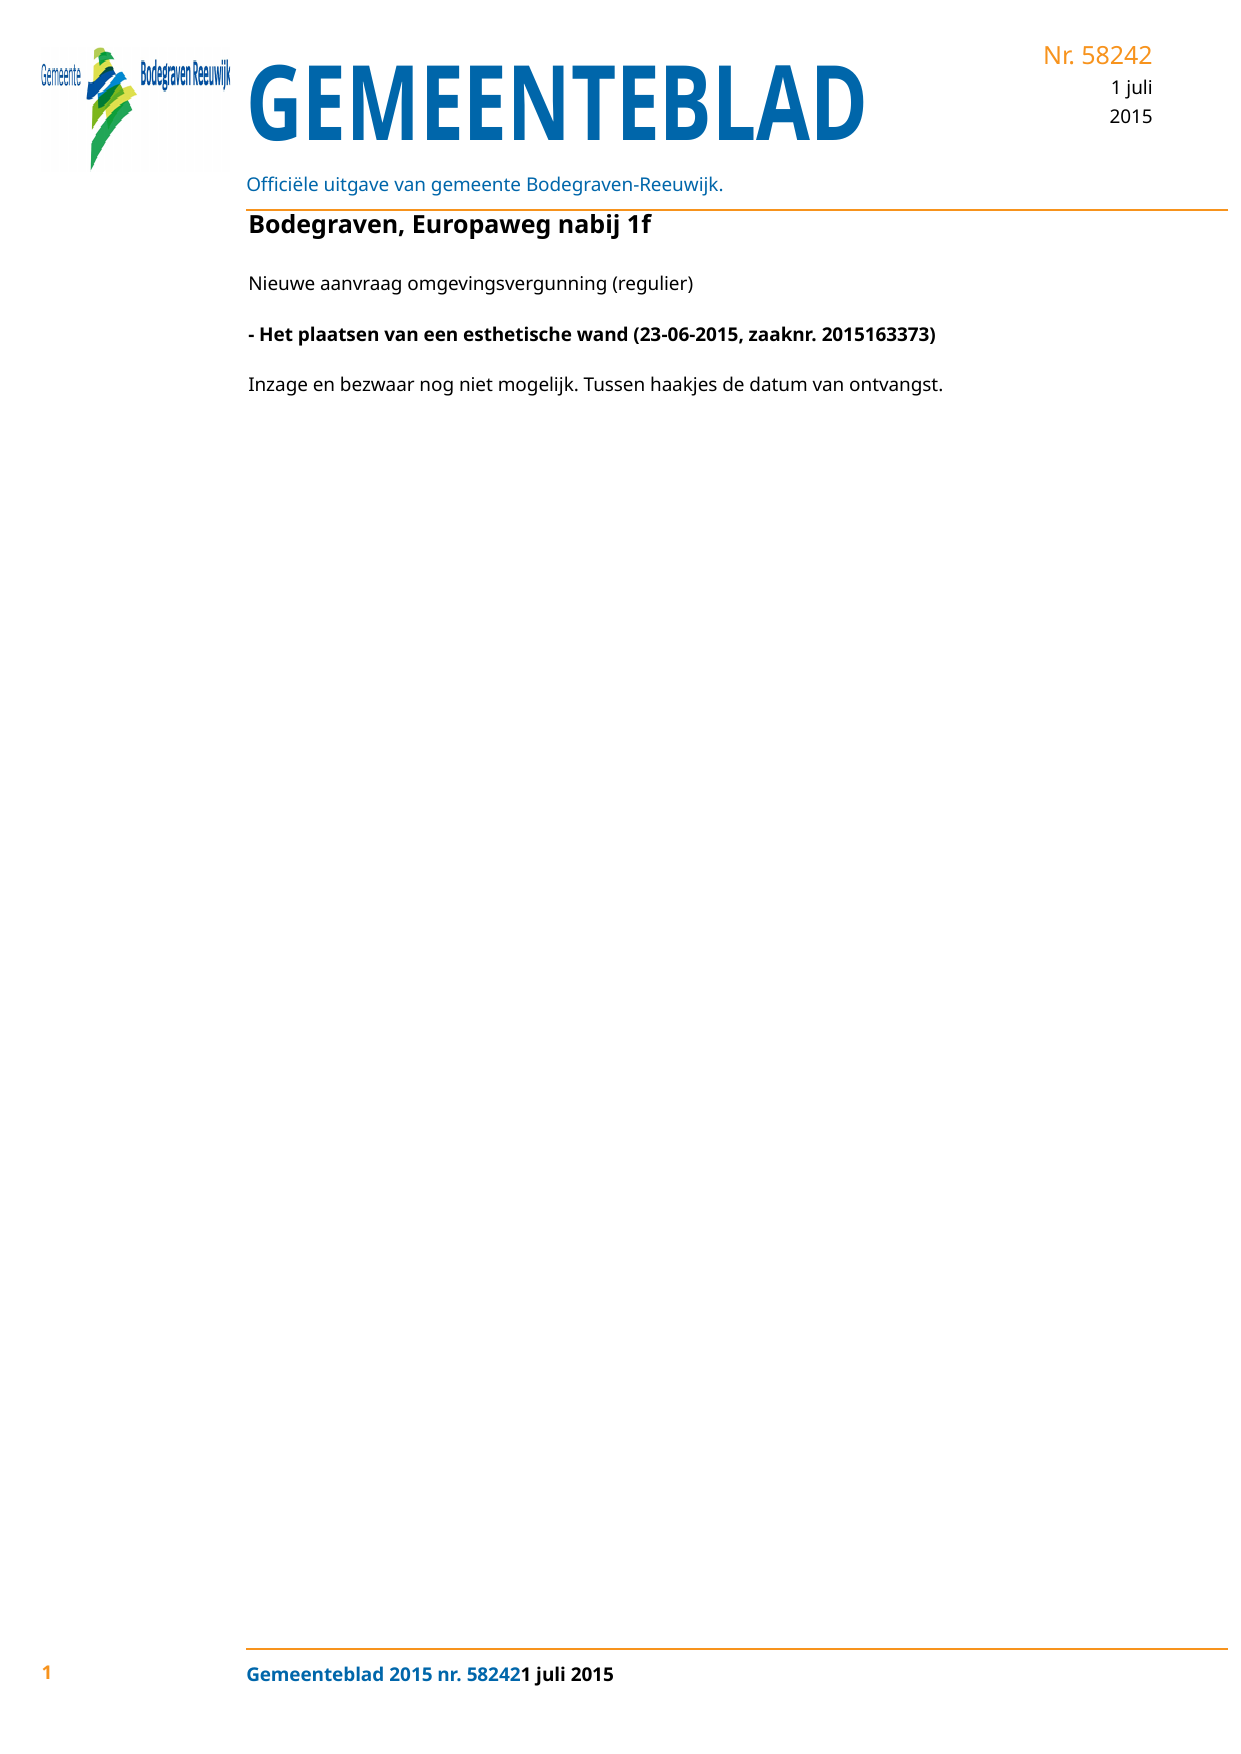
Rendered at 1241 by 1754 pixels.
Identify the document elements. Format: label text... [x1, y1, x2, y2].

text Bodegraven, Europaweg nabij 1f [248, 211, 1152, 241]
picture [41, 47, 231, 172]
text Inzage en bezwaar nog niet mogelijk. Tussen haakjes de datum van ontvangst. [248, 371, 1152, 397]
text Nieuwe aanvraag omgevingsvergunning (regulier) [248, 270, 1152, 296]
text - Het plaatsen van een esthetische wand (23‑06‑2015, zaaknr. 2015163373) [248, 321, 1152, 346]
